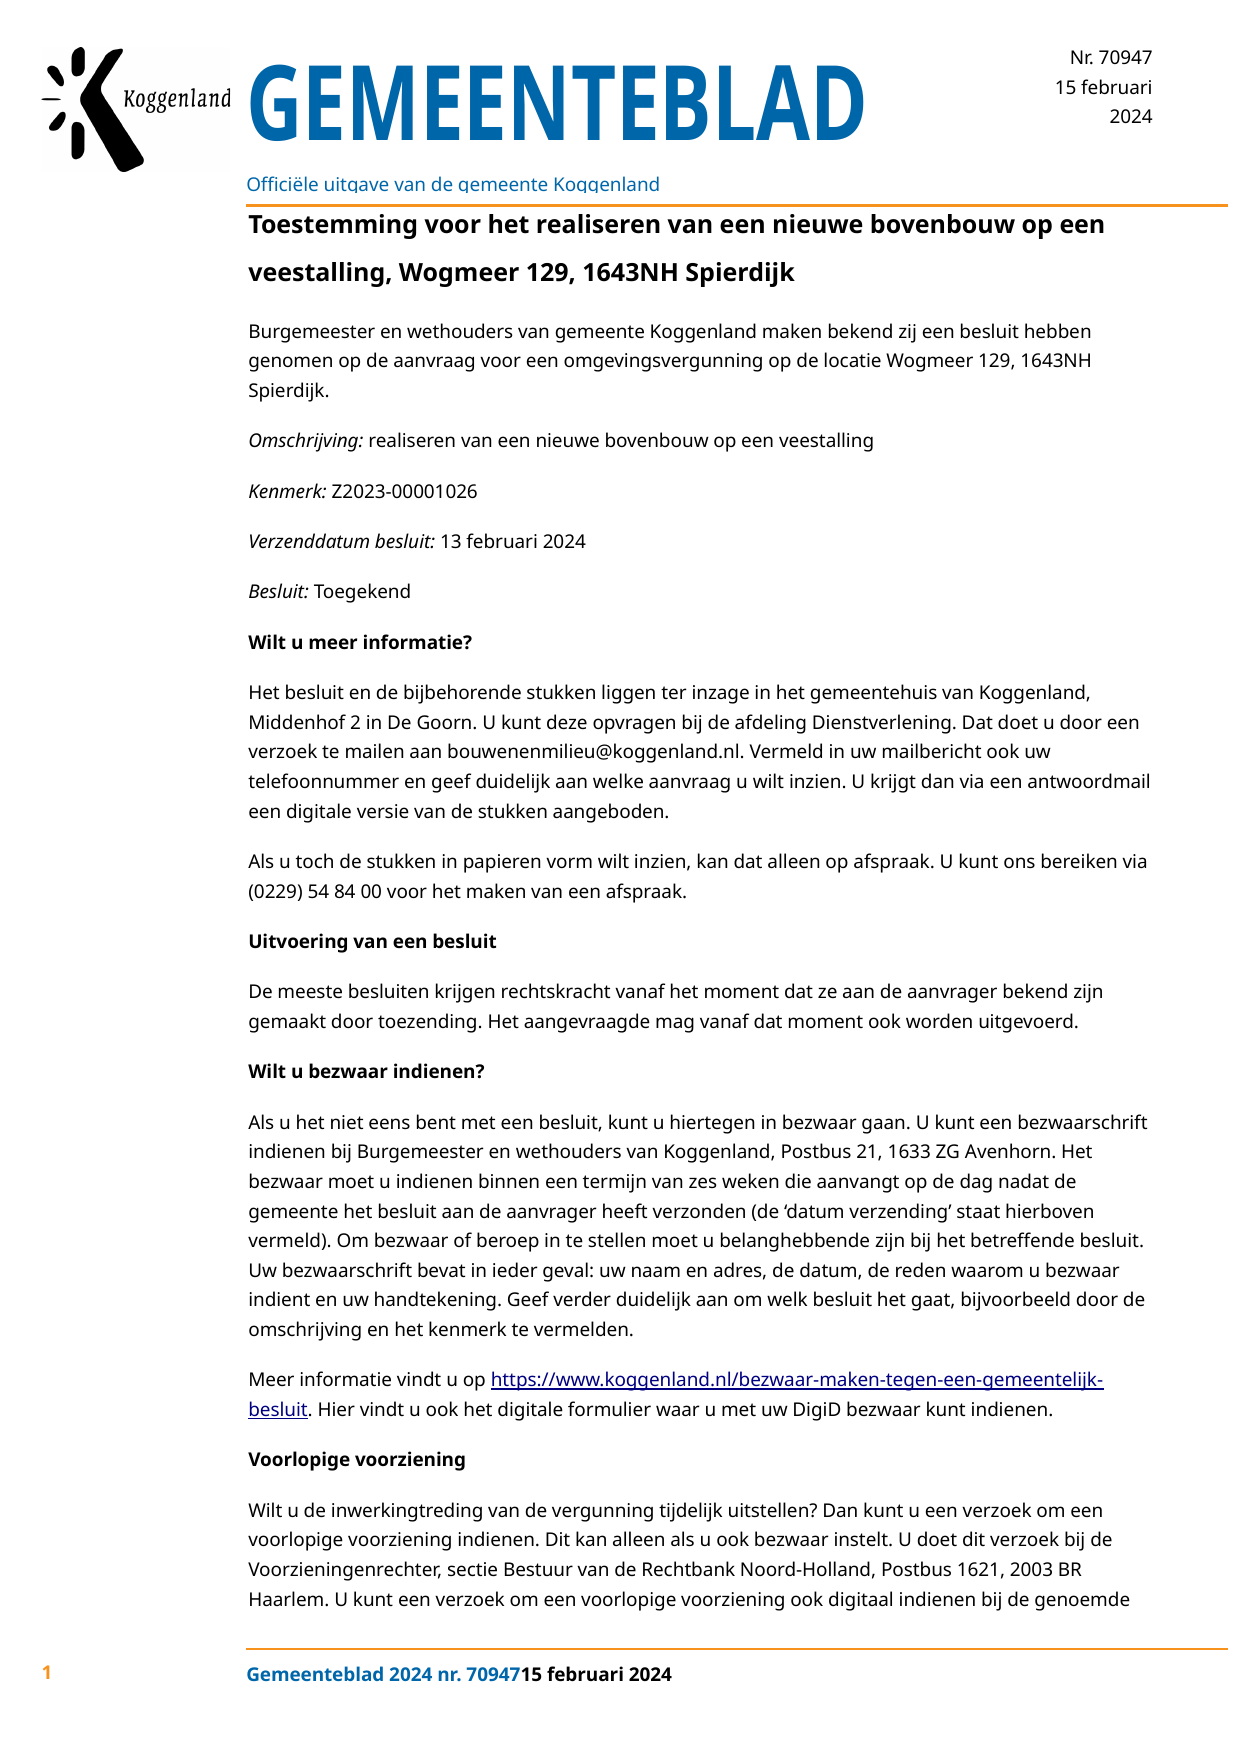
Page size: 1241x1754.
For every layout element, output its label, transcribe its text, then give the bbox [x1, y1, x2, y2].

text Toestemming voor het realiseren van een nieuwe bovenbouw op een veestalling, Wogmeer 129, 1643NH Spierdijk [248, 207, 1152, 288]
text Burgemeester en wethouders van gemeente Koggenland maken bekend zij een besluit hebben genomen op de aanvraag voor een omgevingsvergunning op de locatie Wogmeer 129, 1643NH Spierdijk. [248, 318, 1152, 403]
text Kenmerk: Z2023-00001026 [248, 478, 1152, 504]
text Wilt u bezwaar indienen? [248, 1059, 1152, 1084]
text Als u toch de stukken in papieren vorm wilt inzien, kan dat alleen op afspraak. U kunt ons bereiken via (0229) 54 84 00 voor het maken van een afspraak. [248, 848, 1152, 904]
text Besluit: Toegekend [248, 579, 1152, 604]
text De meeste besluiten krijgen rechtskracht vanaf het moment dat ze aan de aanvrager bekend zijn gemaakt door toezending. Het aangevraagde mag vanaf dat moment ook worden uitgevoerd. [248, 979, 1152, 1034]
text Uitvoering van een besluit [248, 928, 1152, 954]
text Meer informatie vindt u op https://www.koggenland.nl/bezwaar-maken-tegen-een-gemeentelijk-besluit. Hier vindt u ook het digitale formulier waar u met uw DigiD bezwaar kunt indienen. [248, 1367, 1152, 1422]
text Wilt u de inwerkingtreding van de vergunning tijdelijk uitstellen? Dan kunt u een verzoek om een voorlopige voorziening indienen. Dit kan alleen als u ook bezwaar instelt. U doet dit verzoek bij de Voorzieningenrechter, sectie Bestuur van de Rechtbank Noord-Holland, Postbus 1621, 2003 BR Haarlem. U kunt een verzoek om een voorlopige voorziening ook digitaal indienen bij de genoemde [248, 1497, 1152, 1612]
text Verzenddatum besluit: 13 februari 2024 [248, 528, 1152, 554]
text Als u het niet eens bent met een besluit, kunt u hiertegen in bezwaar gaan. U kunt een bezwaarschrift indienen bij Burgemeester en wethouders van Koggenland, Postbus 21, 1633 ZG Avenhorn. Het bezwaar moet u indienen binnen een termijn van zes weken die aanvangt op de dag nadat de gemeente het besluit aan de aanvrager heeft verzonden (de ‘datum verzending’ staat hierboven vermeld). Om bezwaar of beroep in te stellen moet u belanghebbende zijn bij het betreffende besluit. Uw bezwaarschrift bevat in ieder geval: uw naam en adres, de datum, de reden waarom u bezwaar indient en uw handtekening. Geef verder duidelijk aan om welk besluit het gaat, bijvoorbeeld door de omschrijving en het kenmerk te vermelden. [248, 1109, 1152, 1342]
text Het besluit en de bijbehorende stukken liggen ter inzage in het gemeentehuis van Koggenland, Middenhof 2 in De Goorn. U kunt deze opvragen bij de afdeling Dienstverlening. Dat doet u door een verzoek te mailen aan bouwenenmilieu@koggenland.nl. Vermeld in uw mailbericht ook uw telefoonnummer en geef duidelijk aan welke aanvraag u wilt inzien. U krijgt dan via een antwoordmail een digitale versie van de stukken aangeboden. [248, 679, 1152, 824]
text Omschrijving: realiseren van een nieuwe bovenbouw op een veestalling [248, 427, 1152, 453]
text Voorlopige voorziening [248, 1447, 1152, 1472]
text Wilt u meer informatie? [248, 629, 1152, 655]
picture [41, 47, 231, 172]
